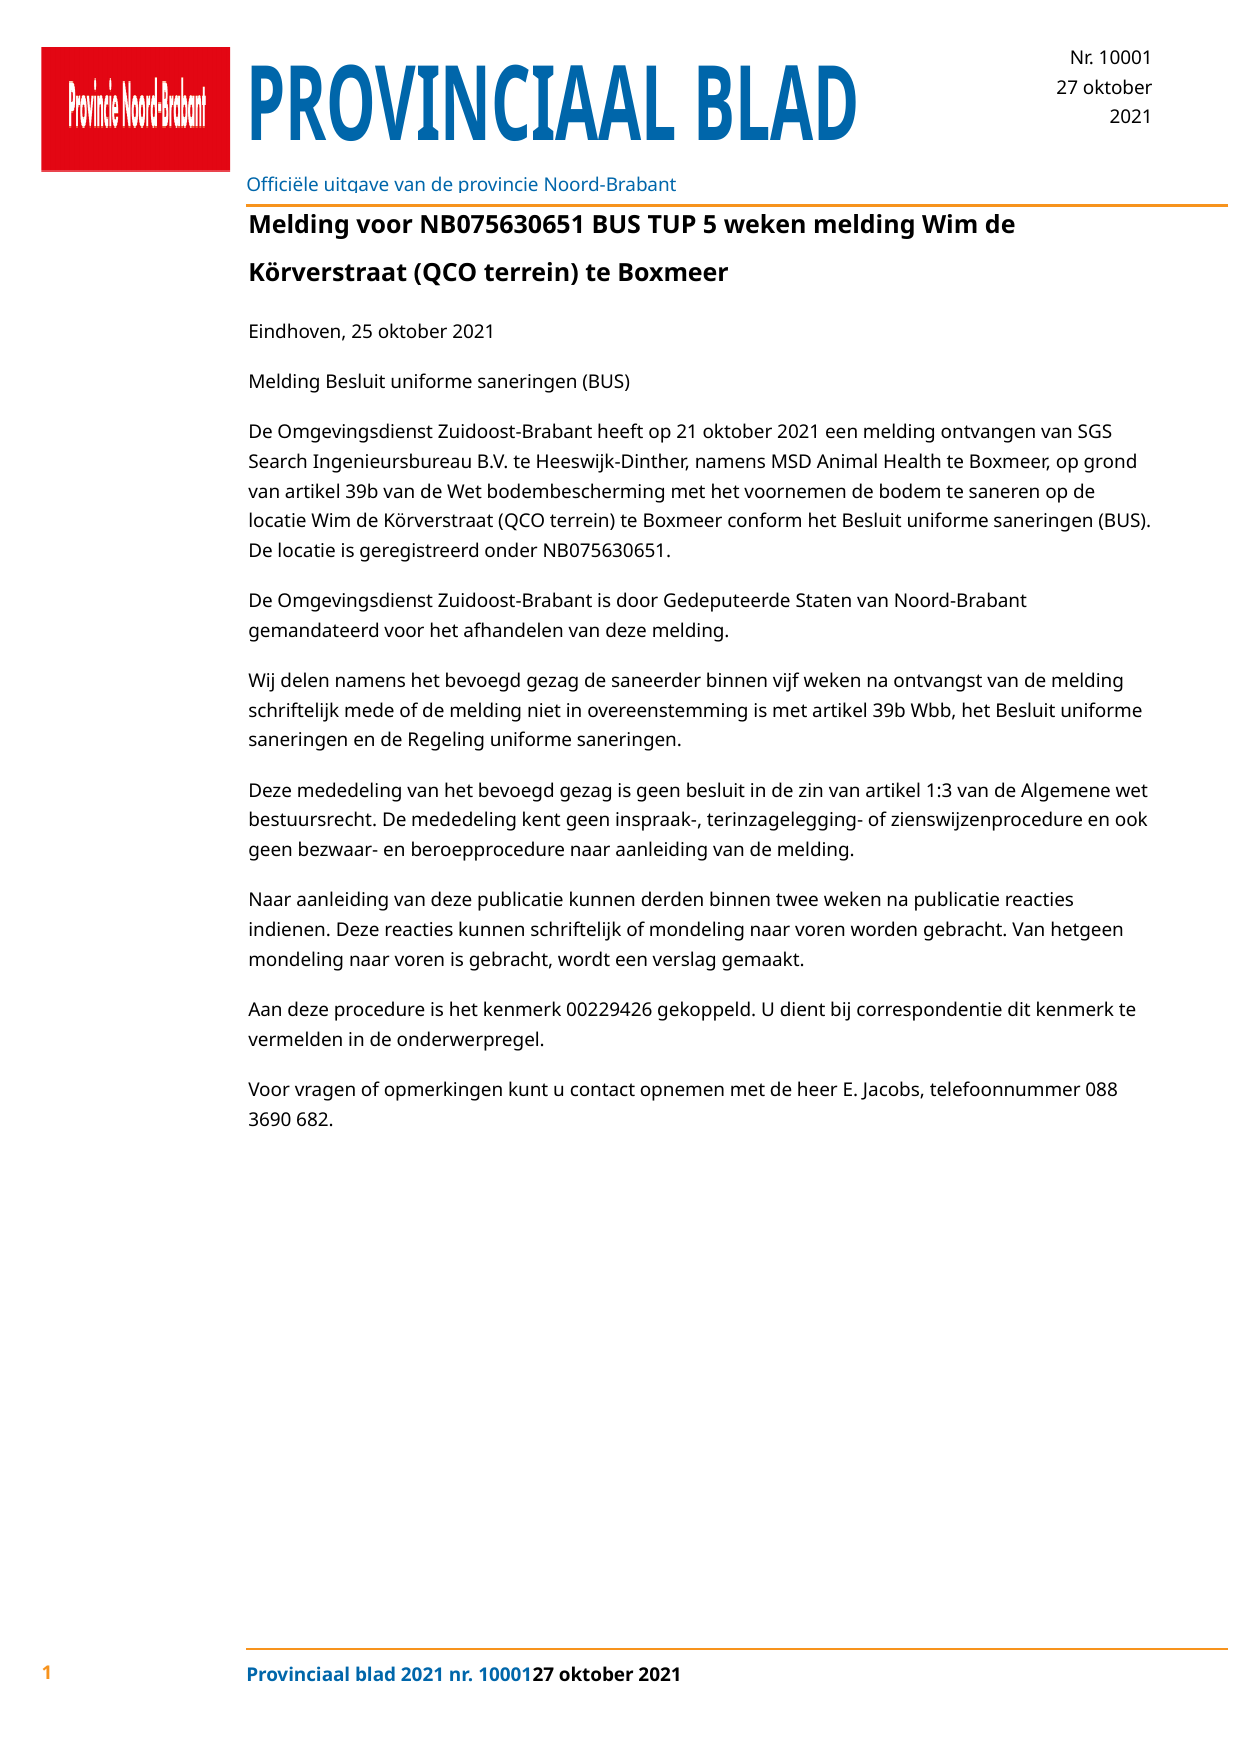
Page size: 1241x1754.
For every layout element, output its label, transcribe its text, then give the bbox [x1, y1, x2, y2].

text Aan deze procedure is het kenmerk 00229426 gekoppeld. U dient bij correspondentie dit kenmerk te vermelden in de onderwerpregel. [248, 996, 1152, 1052]
text Melding voor NB075630651 BUS TUP 5 weken melding Wim de Körverstraat (QCO terrein) te Boxmeer [248, 207, 1152, 288]
text Wij delen namens het bevoegd gezag de saneerder binnen vijf weken na ontvangst van de melding schriftelijk mede of de melding niet in overeenstemming is met artikel 39b Wbb, het Besluit uniforme saneringen en de Regeling uniforme saneringen. [248, 667, 1152, 752]
picture [41, 47, 231, 172]
text Voor vragen of opmerkingen kunt u contact opnemen met de heer E. Jacobs, telefoonnummer 088 3690 682. [248, 1076, 1152, 1132]
text Melding Besluit uniforme saneringen (BUS) [248, 368, 1152, 394]
text Deze mededeling van het bevoegd gezag is geen besluit in de zin van artikel 1:3 van de Algemene wet bestuursrecht. De mededeling kent geen inspraak-, terinzagelegging- of zienswijzenprocedure en ook geen bezwaar- en beroepprocedure naar aanleiding van de melding. [248, 777, 1152, 862]
text De Omgevingsdienst Zuidoost-Brabant heeft op 21 oktober 2021 een melding ontvangen van SGS Search Ingenieursbureau B.V. te Heeswijk-Dinther, namens MSD Animal Health te Boxmeer, op grond van artikel 39b van de Wet bodembescherming met het voornemen de bodem te saneren op de locatie Wim de Körverstraat (QCO terrein) te Boxmeer conform het Besluit uniforme saneringen (BUS). De locatie is geregistreerd onder NB075630651. [248, 419, 1152, 563]
text Eindhoven, 25 oktober 2021 [248, 318, 1152, 344]
text Naar aanleiding van deze publicatie kunnen derden binnen twee weken na publicatie reacties indienen. Deze reacties kunnen schriftelijk of mondeling naar voren worden gebracht. Van hetgeen mondeling naar voren is gebracht, wordt een verslag gemaakt. [248, 887, 1152, 972]
text De Omgevingsdienst Zuidoost-Brabant is door Gedeputeerde Staten van Noord-Brabant gemandateerd voor het afhandelen van deze melding. [248, 587, 1152, 643]
